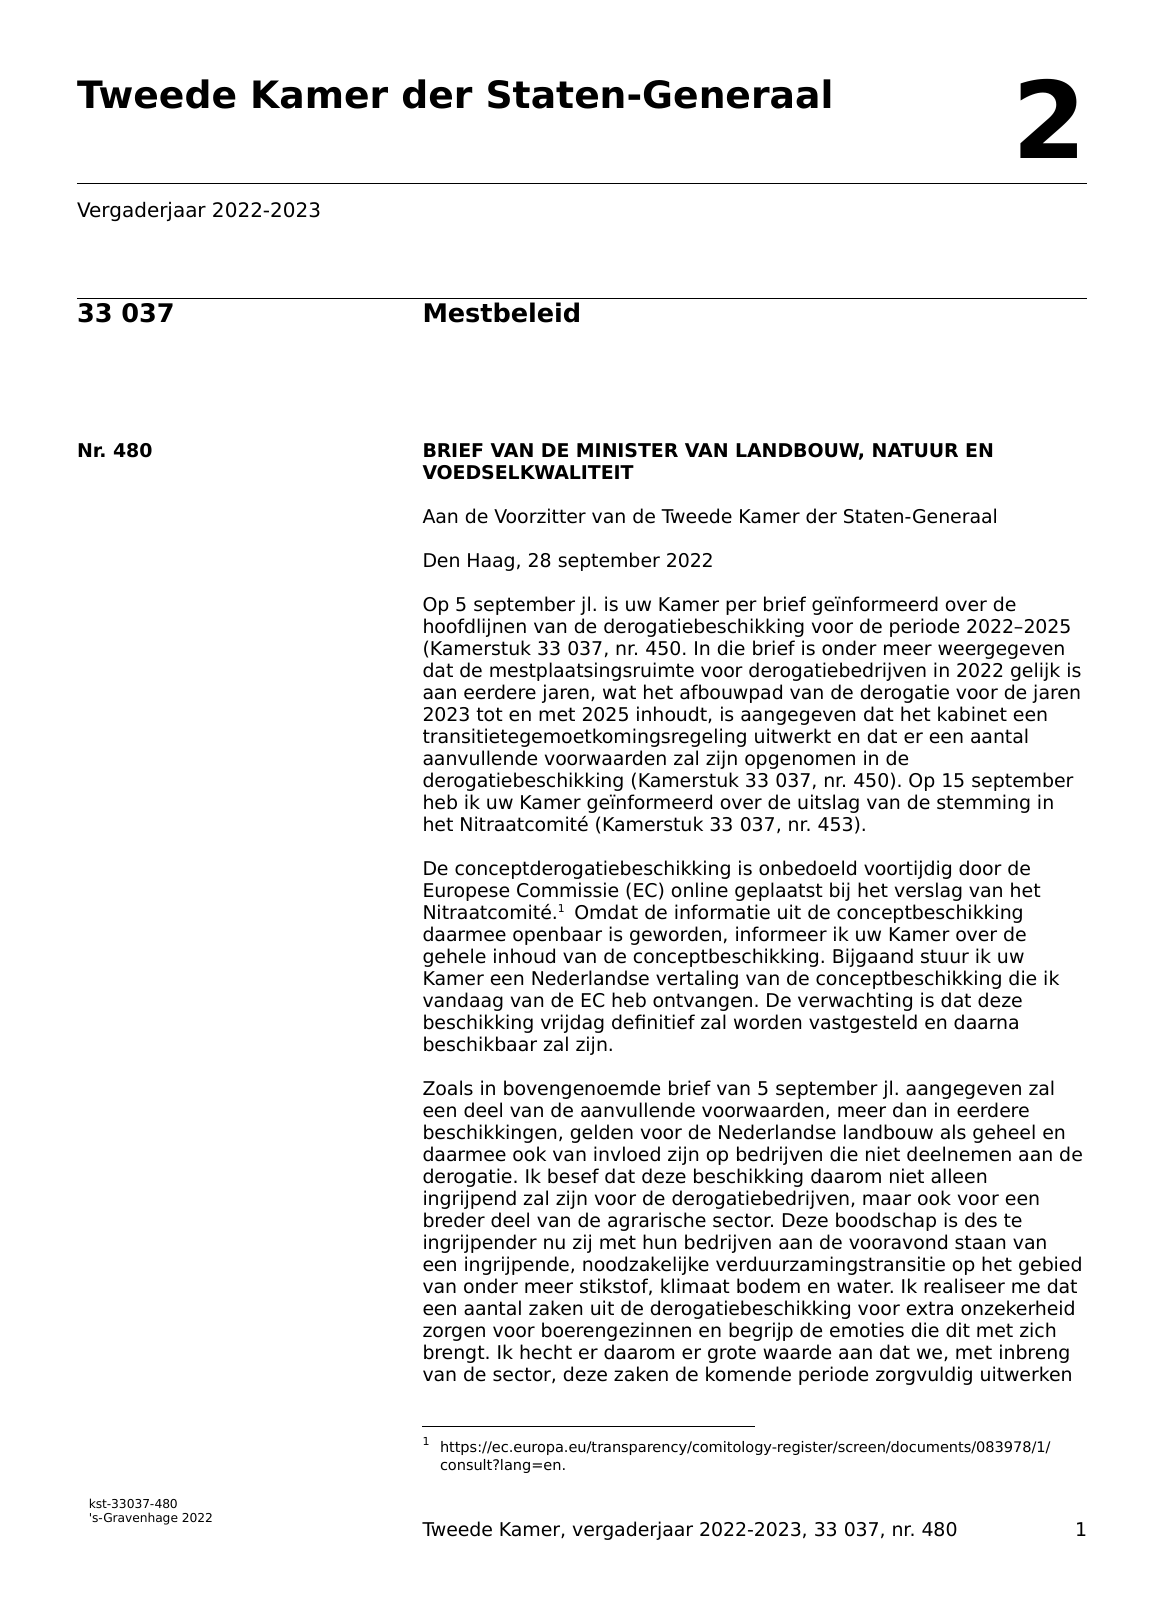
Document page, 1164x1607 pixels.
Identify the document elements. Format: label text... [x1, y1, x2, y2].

text Op 5 september jl. is uw Kamer per brief geïnformeerd over de hoofdlijnen van de derogatiebeschikking voor de periode 2022–2025 (Kamerstuk 33 037, nr. 450. In die brief is onder meer weergegeven dat de mestplaatsingsruimte voor derogatiebedrijven in 2022 gelijk is aan eerdere jaren, wat het afbouwpad van de derogatie voor de jaren 2023 tot en met 2025 inhoudt, is aangegeven dat het kabinet een transitietegemoetkomingsregeling uitwerkt en dat er een aantal aanvullende voorwaarden zal zijn opgenomen in de derogatiebeschikking (Kamerstuk 33 037, nr. 450). Op 15 september heb ik uw Kamer geïnformeerd over de uitslag van de stemming in het Nitraatcomité (Kamerstuk 33 037, nr. 453). [422, 594, 1087, 836]
subtitle Nr. 480 BRIEF VAN DE MINISTER VAN LANDBOUW, NATUUR EN VOEDSELKWALITEIT [77, 440, 1087, 484]
text De conceptderogatiebeschikking is onbedoeld voortijdig door de Europese Commissie (EC) online geplaatst bij het verslag van het Nitraatcomité. Omdat de informatie uit de conceptbeschikking daarmee openbaar is geworden, informeer ik uw Kamer over de gehele inhoud van de conceptbeschikking. Bijgaand stuur ik uw Kamer een Nederlandse vertaling van de conceptbeschikking die ik vandaag van de EC heb ontvangen. De verwachting is dat deze beschikking vrijdag definitief zal worden vastgesteld en daarna beschikbaar zal zijn. [422, 858, 1087, 1056]
text Den Haag, 28 september 2022 [422, 550, 1087, 572]
table_cell Vergaderjaar 2022-2023 [77, 184, 1087, 298]
subtitle 33 037 Mestbeleid [77, 299, 1087, 329]
text kst-33037-480 [88, 1497, 323, 1511]
text 's-Gravenhage 2022 [88, 1511, 323, 1525]
text Aan de Voorzitter van de Tweede Kamer der Staten-Generaal [422, 506, 1087, 528]
table_header Tweede Kamer der Staten-Generaal [77, 59, 886, 183]
text Zoals in bovengenoemde brief van 5 september jl. aangegeven zal een deel van de aanvullende voorwaarden, meer dan in eerdere beschikkingen, gelden voor de Nederlandse landbouw als geheel en daarmee ook van invloed zijn op bedrijven die niet deelnemen aan de derogatie. Ik besef dat deze beschikking daarom niet alleen ingrijpend zal zijn voor de derogatiebedrijven, maar ook voor een breder deel van de agrarische sector. Deze boodschap is des te ingrijpender nu zij met hun bedrijven aan de vooravond staan van een ingrijpende, noodzakelijke verduurzamingstransitie op het gebied van onder meer stikstof, klimaat bodem en water. Ik realiseer me dat een aantal zaken uit de derogatiebeschikking voor extra onzekerheid zorgen voor boerengezinnen en begrijp de emoties die dit met zich brengt. Ik hecht er daarom er grote waarde aan dat we, met inbreng van de sector, deze zaken de komende periode zorgvuldig uitwerken [422, 1078, 1087, 1386]
table_header 2 [886, 59, 1087, 183]
text https://ec.europa.eu/transparency/comitology-register/screen/documents/083978/1/consult?lang=en. [422, 1435, 1087, 1474]
